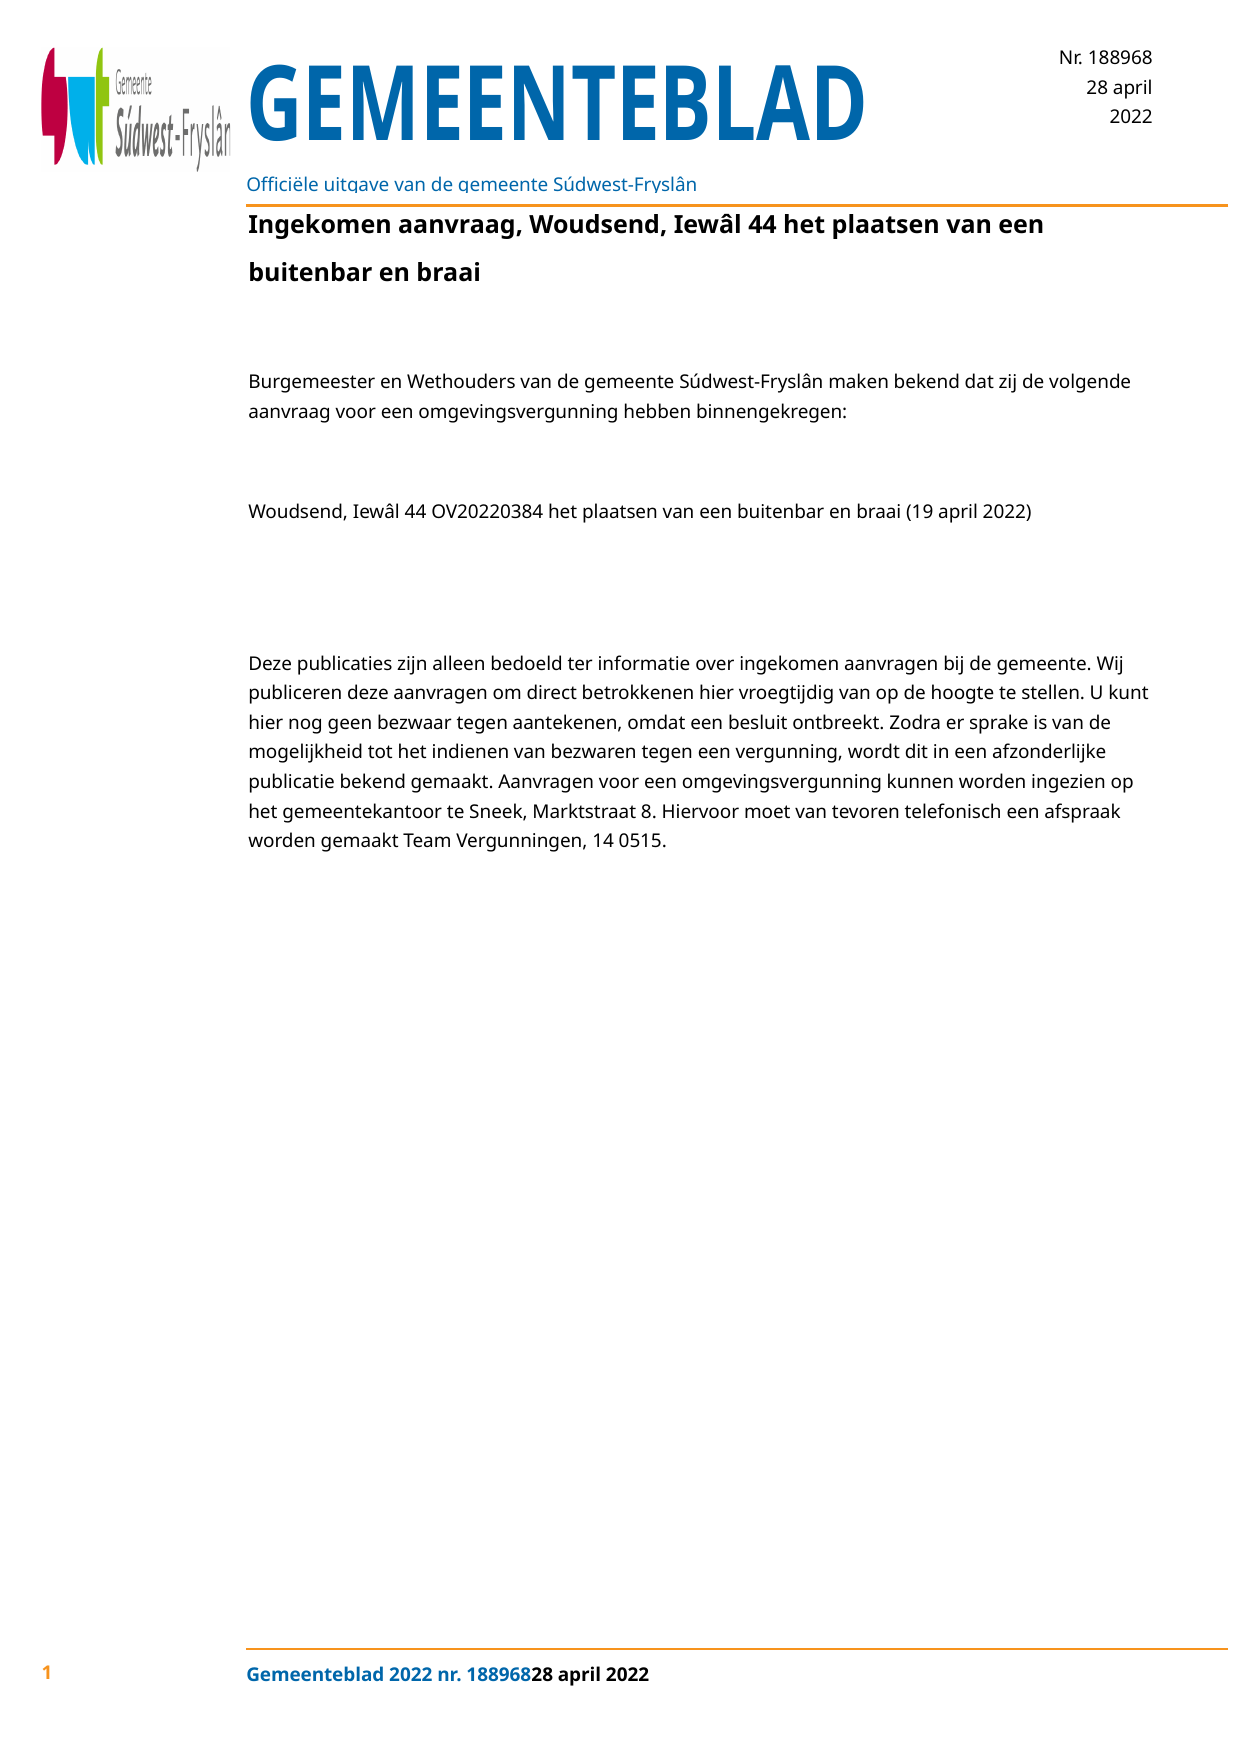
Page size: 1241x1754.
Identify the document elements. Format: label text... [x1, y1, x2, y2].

text Burgemeester en Wethouders van de gemeente Súdwest-Fryslân maken bekend dat zij de volgende aanvraag voor een omgevingsvergunning hebben binnengekregen: [248, 368, 1152, 424]
text Deze publicaties zijn alleen bedoeld ter informatie over ingekomen aanvragen bij de gemeente. Wij publiceren deze aanvragen om direct betrokkenen hier vroegtijdig van op de hoogte te stellen. U kunt hier nog geen bezwaar tegen aantekenen, omdat een besluit ontbreekt. Zodra er sprake is van de mogelijkheid tot het indienen van bezwaren tegen een vergunning, wordt dit in een afzonderlijke publicatie bekend gemaakt. Aanvragen voor een omgevingsvergunning kunnen worden ingezien op het gemeentekantoor te Sneek, Marktstraat 8. Hiervoor moet van tevoren telefonisch een afspraak worden gemaakt Team Vergunningen, 14 0515. [248, 650, 1152, 853]
picture [41, 47, 231, 172]
text Woudsend, Iewâl 44 OV20220384 het plaatsen van een buitenbar en braai (19 april 2022) [248, 499, 1152, 524]
text Ingekomen aanvraag, Woudsend, Iewâl 44 het plaatsen van een buitenbar en braai [248, 207, 1152, 288]
